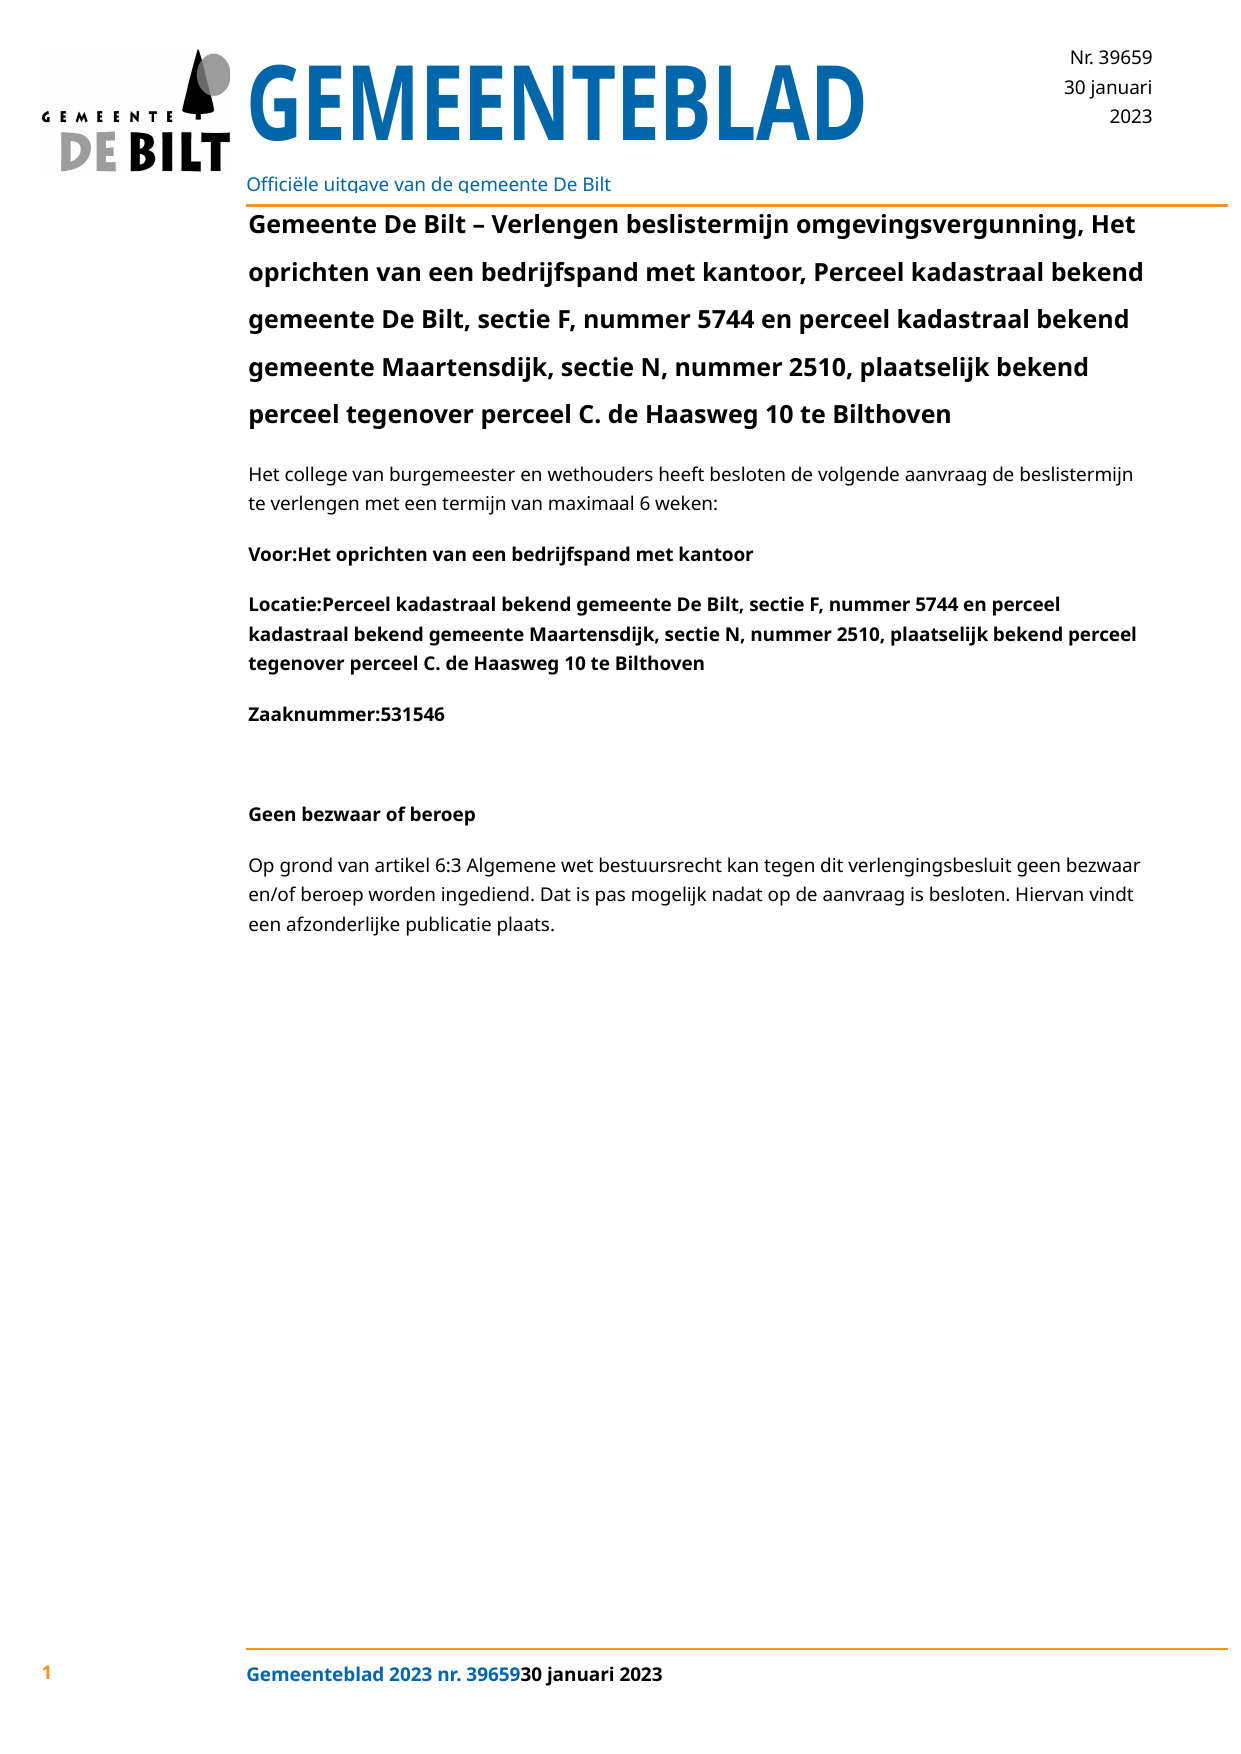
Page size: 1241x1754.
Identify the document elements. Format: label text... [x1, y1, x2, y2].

text Geen bezwaar of beroep [248, 802, 1152, 827]
text Locatie:Perceel kadastraal bekend gemeente De Bilt, sectie F, nummer 5744 en perceel kadastraal bekend gemeente Maartensdijk, sectie N, nummer 2510, plaatselijk bekend perceel tegenover perceel C. de Haasweg 10 te Bilthoven [248, 591, 1152, 676]
picture [41, 47, 231, 172]
text Op grond van artikel 6:3 Algemene wet bestuursrecht kan tegen dit verlengingsbesluit geen bezwaar en/of beroep worden ingediend. Dat is pas mogelijk nadat op de aanvraag is besloten. Hiervan vindt een afzonderlijke publicatie plaats. [248, 852, 1152, 937]
text Gemeente De Bilt – Verlengen beslistermijn omgevingsvergunning, Het oprichten van een bedrijfspand met kantoor, Perceel kadastraal bekend gemeente De Bilt, sectie F, nummer 5744 en perceel kadastraal bekend gemeente Maartensdijk, sectie N, nummer 2510, plaatselijk bekend perceel tegenover perceel C. de Haasweg 10 te Bilthoven [248, 207, 1152, 431]
text Voor:Het oprichten van een bedrijfspand met kantoor [248, 541, 1152, 566]
text Zaaknummer:531546 [248, 701, 1152, 726]
text Het college van burgemeester en wethouders heeft besloten de volgende aanvraag de beslistermijn te verlengen met een termijn van maximaal 6 weken: [248, 461, 1152, 516]
